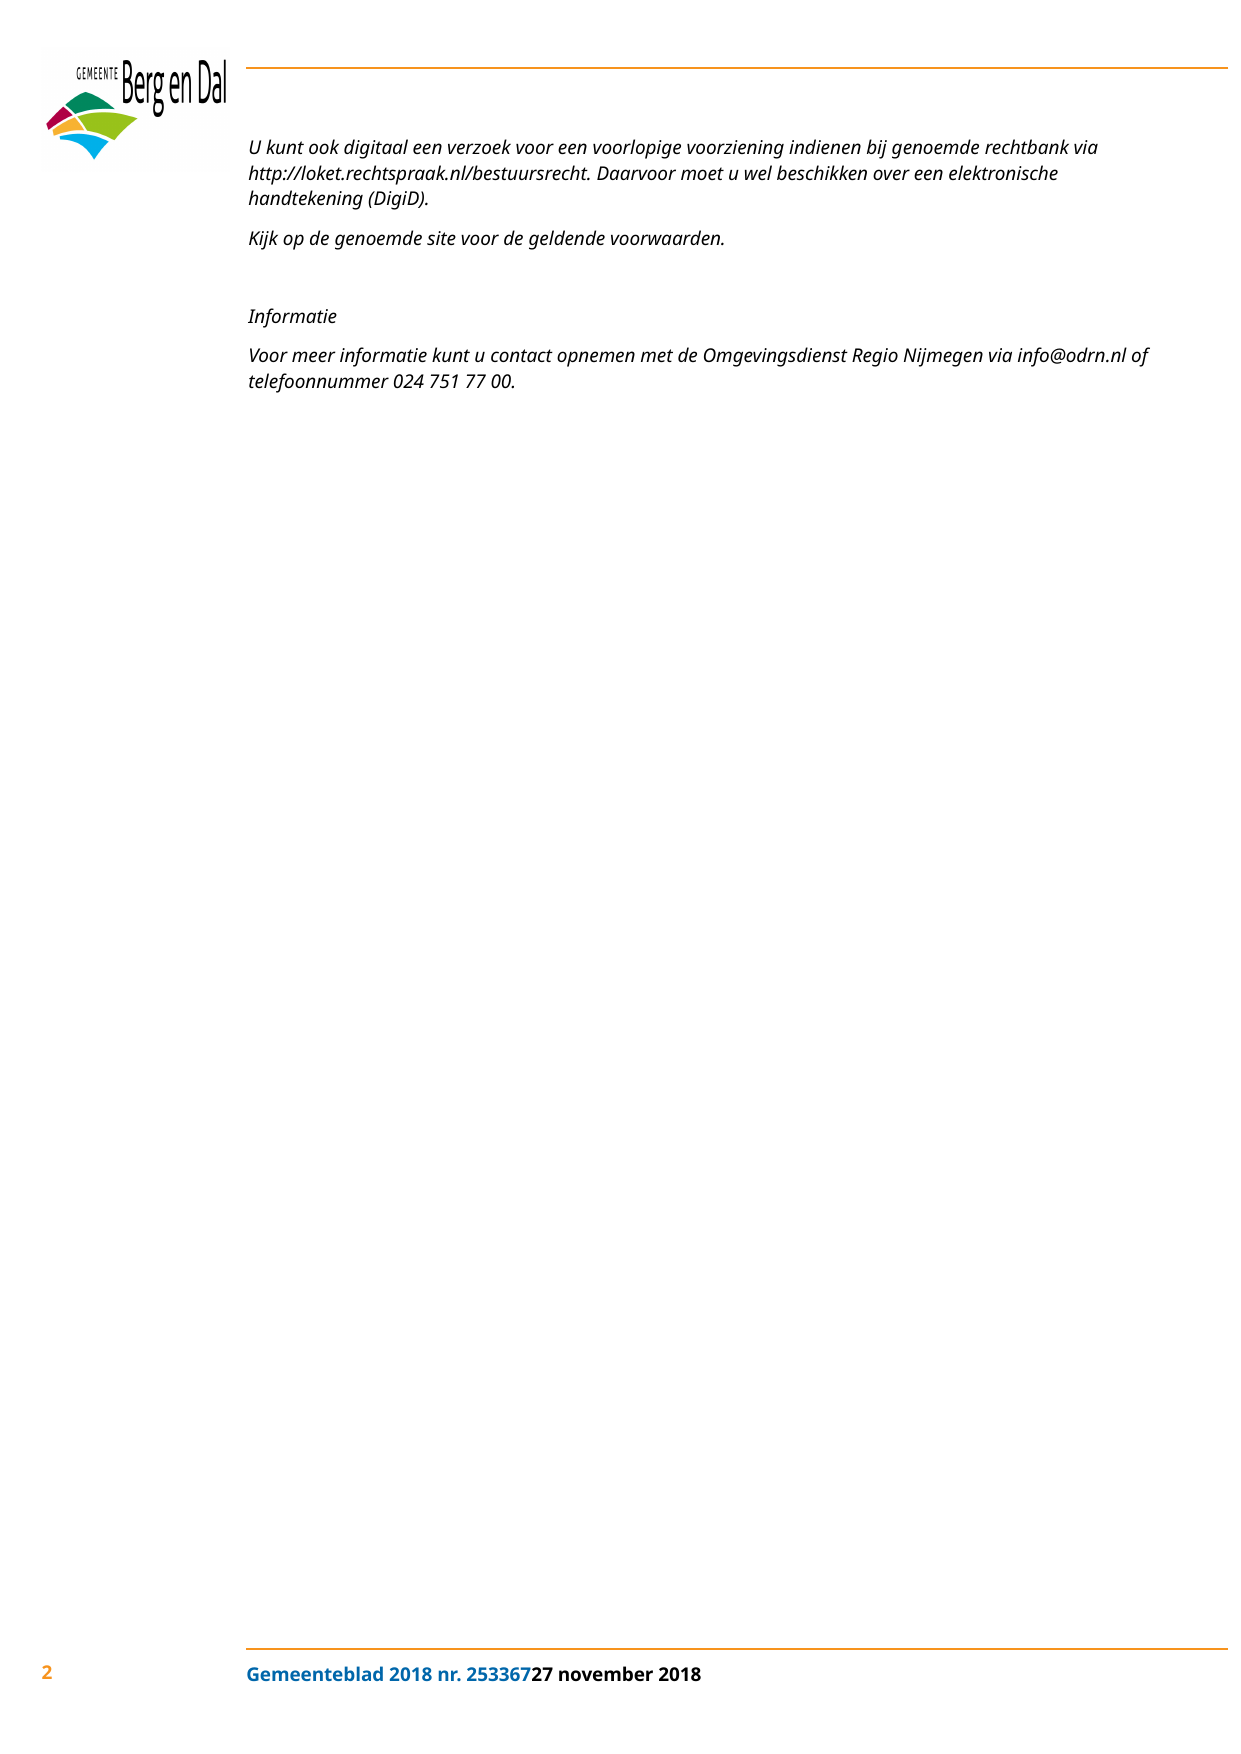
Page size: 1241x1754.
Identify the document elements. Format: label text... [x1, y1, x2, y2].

text Informatie [248, 303, 1152, 329]
text Kijk op de genoemde site voor de geldende voorwaarden. [248, 225, 1152, 251]
picture [41, 47, 231, 172]
text U kunt ook digitaal een verzoek voor een voorlopige voorziening indienen bij genoemde rechtbank via http://loket.rechtspraak.nl/bestuursrecht. Daarvoor moet u wel beschikken over een elektronische handtekening (DigiD). [248, 134, 1152, 211]
text Voor meer informatie kunt u contact opnemen met de Omgevingsdienst Regio Nijmegen via info@odrn.nl of telefoonnummer 024 751 77 00. [248, 343, 1152, 394]
